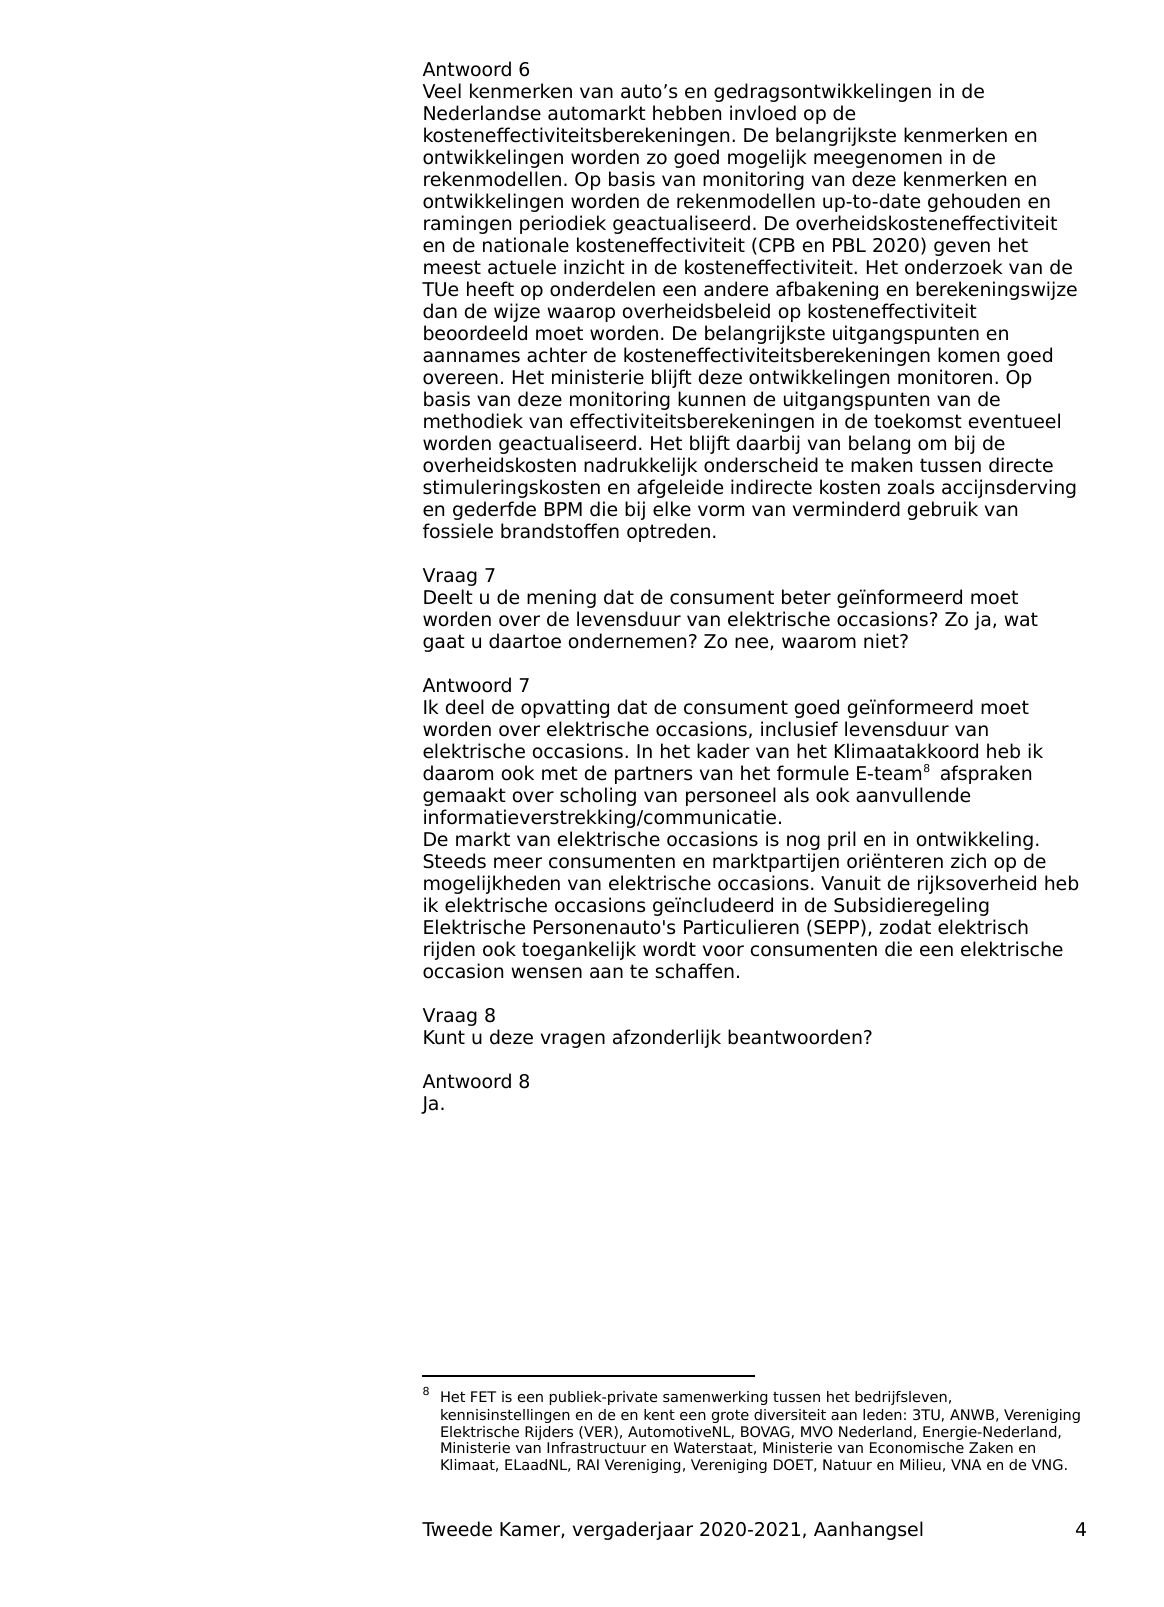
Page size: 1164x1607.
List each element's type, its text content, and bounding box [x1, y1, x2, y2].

text Veel kenmerken van auto’s en gedragsontwikkelingen in de Nederlandse automarkt hebben invloed op de kosteneffectiviteitsberekeningen. De belangrijkste kenmerken en ontwikkelingen worden zo goed mogelijk meegenomen in de rekenmodellen. Op basis van monitoring van deze kenmerken en ontwikkelingen worden de rekenmodellen up-to-date gehouden en ramingen periodiek geactualiseerd. De overheidskosteneffectiviteit en de nationale kosteneffectiviteit (CPB en PBL 2020) geven het meest actuele inzicht in de kosteneffectiviteit. Het onderzoek van de TUe heeft op onderdelen een andere afbakening en berekeningswijze dan de wijze waarop overheidsbeleid op kosteneffectiviteit beoordeeld moet worden. De belangrijkste uitgangspunten en aannames achter de kosteneffectiviteitsberekeningen komen goed overeen. Het ministerie blijft deze ontwikkelingen monitoren. Op basis van deze monitoring kunnen de uitgangspunten van de methodiek van effectiviteitsberekeningen in de toekomst eventueel worden geactualiseerd. Het blijft daarbij van belang om bij de overheidskosten nadrukkelijk onderscheid te maken tussen directe stimuleringskosten en afgeleide indirecte kosten zoals accijnsderving en gederfde BPM die bij elke vorm van verminderd gebruik van fossiele brandstoffen optreden. [422, 81, 1087, 543]
text Ik deel de opvatting dat de consument goed geïnformeerd moet worden over elektrische occasions, inclusief levensduur van elektrische occasions. In het kader van het Klimaatakkoord heb ik daarom ook met de partners van het formule E-team afspraken gemaakt over scholing van personeel als ook aanvullende informatieverstrekking/communicatie. [422, 697, 1087, 829]
text Antwoord 6 [422, 59, 1087, 81]
text Vraag 7 [422, 565, 1087, 587]
text De markt van elektrische occasions is nog pril en in ontwikkeling. Steeds meer consumenten en marktpartijen oriënteren zich op de mogelijkheden van elektrische occasions. Vanuit de rijksoverheid heb ik elektrische occasions geïncludeerd in de Subsidieregeling Elektrische Personenauto's Particulieren (SEPP), zodat elektrisch rijden ook toegankelijk wordt voor consumenten die een elektrische occasion wensen aan te schaffen. [422, 829, 1087, 983]
text Het FET is een publiek-private samenwerking tussen het bedrijfsleven, kennisinstellingen en de en kent een grote diversiteit aan leden: 3TU, ANWB, Vereniging Elektrische Rijders (VER), AutomotiveNL, BOVAG, MVO Nederland, Energie-Nederland, Ministerie van Infrastructuur en Waterstaat, Ministerie van Economische Zaken en Klimaat, ELaadNL, RAI Vereniging, Vereniging DOET, Natuur en Milieu, VNA en de VNG. [422, 1385, 1087, 1474]
text Antwoord 7 [422, 675, 1087, 697]
text Vraag 8 [422, 1005, 1087, 1027]
text Deelt u de mening dat de consument beter geïnformeerd moet worden over de levensduur van elektrische occasions? Zo ja, wat gaat u daartoe ondernemen? Zo nee, waarom niet? [422, 587, 1087, 653]
text Kunt u deze vragen afzonderlijk beantwoorden? [422, 1027, 1087, 1049]
text Ja. [422, 1093, 1087, 1115]
text Antwoord 8 [422, 1071, 1087, 1093]
